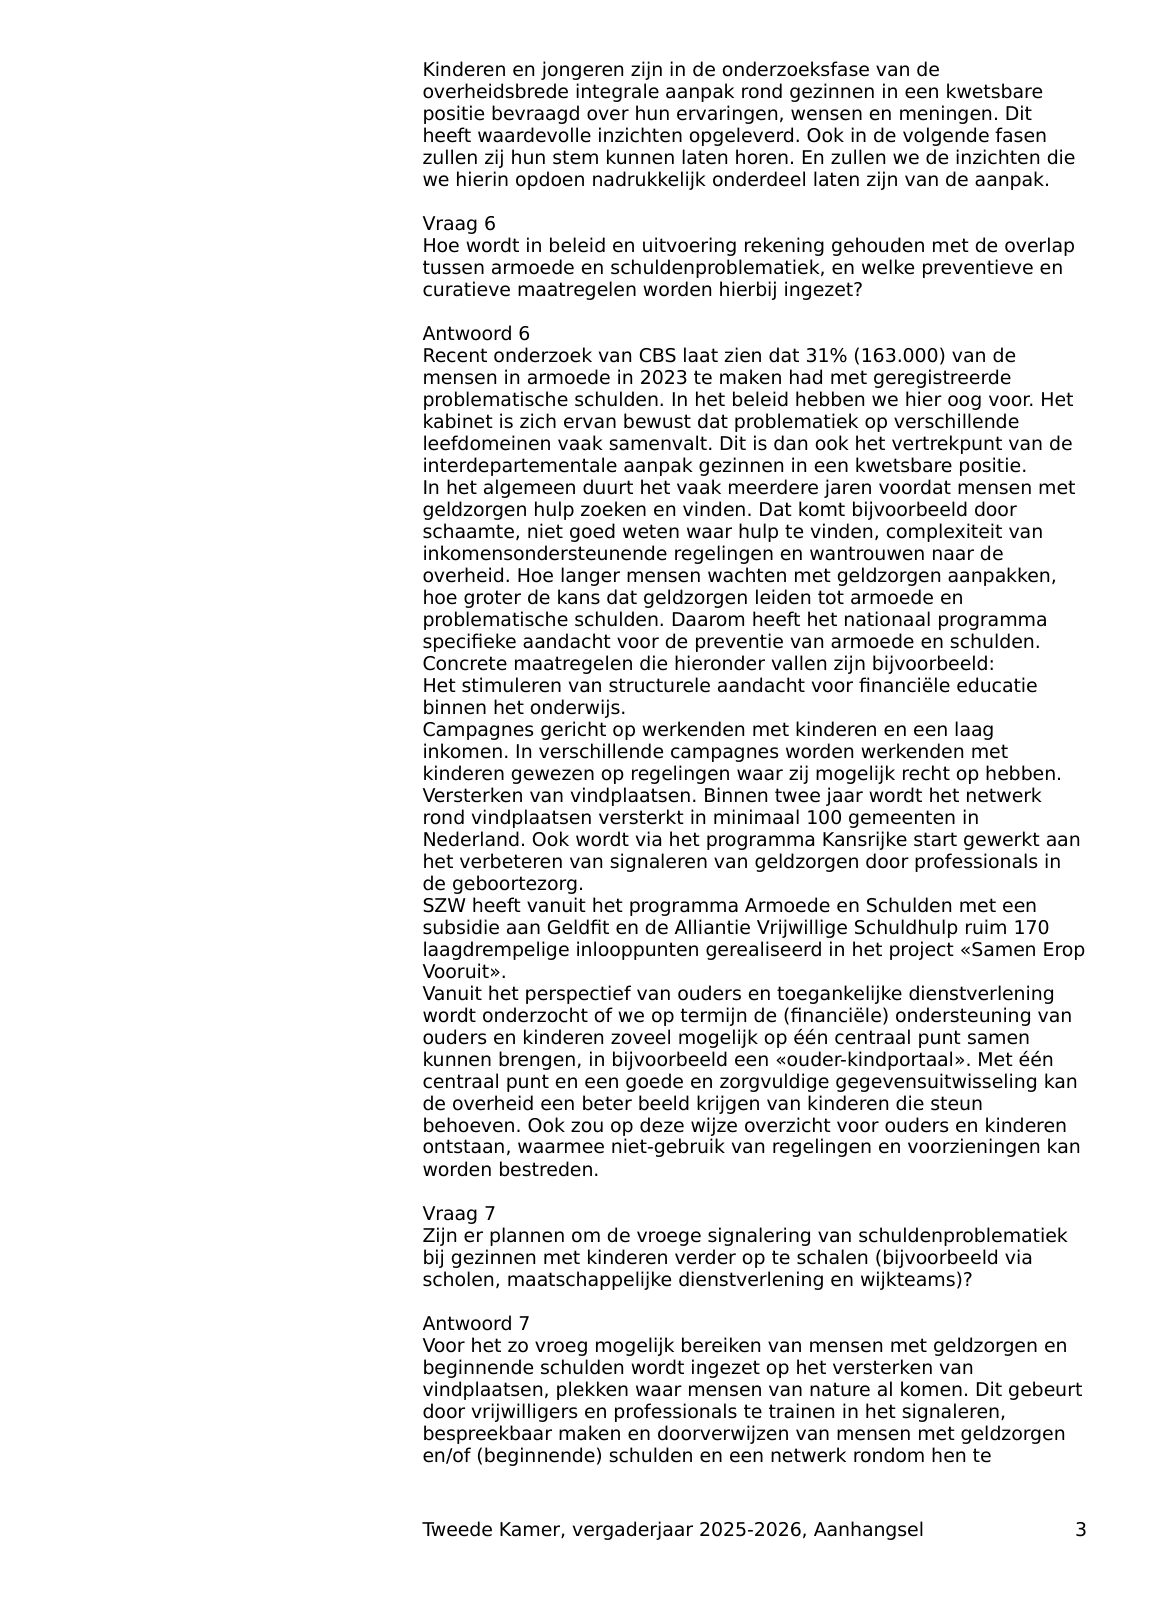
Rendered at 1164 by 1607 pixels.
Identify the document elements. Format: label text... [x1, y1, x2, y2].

text Antwoord 6 [422, 323, 1087, 345]
text In het algemeen duurt het vaak meerdere jaren voordat mensen met geldzorgen hulp zoeken en vinden. Dat komt bijvoorbeeld door schaamte, niet goed weten waar hulp te vinden, complexiteit van inkomensondersteunende regelingen en wantrouwen naar de overheid. Hoe langer mensen wachten met geldzorgen aanpakken, hoe groter de kans dat geldzorgen leiden tot armoede en problematische schulden. Daarom heeft het nationaal programma specifieke aandacht voor de preventie van armoede en schulden. Concrete maatregelen die hieronder vallen zijn bijvoorbeeld: [422, 477, 1087, 675]
text Hoe wordt in beleid en uitvoering rekening gehouden met de overlap tussen armoede en schuldenproblematiek, en welke preventieve en curatieve maatregelen worden hierbij ingezet? [422, 235, 1087, 301]
text Kinderen en jongeren zijn in de onderzoeksfase van de overheidsbrede integrale aanpak rond gezinnen in een kwetsbare positie bevraagd over hun ervaringen, wensen en meningen. Dit heeft waardevolle inzichten opgeleverd. Ook in de volgende fasen zullen zij hun stem kunnen laten horen. En zullen we de inzichten die we hierin opdoen nadrukkelijk onderdeel laten zijn van de aanpak. [422, 59, 1087, 191]
text Versterken van vindplaatsen. Binnen twee jaar wordt het netwerk rond vindplaatsen versterkt in minimaal 100 gemeenten in Nederland. Ook wordt via het programma Kansrijke start gewerkt aan het verbeteren van signaleren van geldzorgen door professionals in de geboortezorg. [422, 785, 1087, 895]
text Vraag 6 [422, 213, 1087, 235]
text Vraag 7 [422, 1203, 1087, 1224]
text Vanuit het perspectief van ouders en toegankelijke dienstverlening wordt onderzocht of we op termijn de (financiële) ondersteuning van ouders en kinderen zoveel mogelijk op één centraal punt samen kunnen brengen, in bijvoorbeeld een «ouder-kindportaal». Met één centraal punt en een goede en zorgvuldige gegevensuitwisseling kan de overheid een beter beeld krijgen van kinderen die steun behoeven. Ook zou op deze wijze overzicht voor ouders en kinderen ontstaan, waarmee niet-gebruik van regelingen en voorzieningen kan worden bestreden. [422, 983, 1087, 1180]
text Het stimuleren van structurele aandacht voor financiële educatie binnen het onderwijs. [422, 675, 1087, 719]
text Campagnes gericht op werkenden met kinderen en een laag inkomen. In verschillende campagnes worden werkenden met kinderen gewezen op regelingen waar zij mogelijk recht op hebben. [422, 719, 1087, 785]
text Zijn er plannen om de vroege signalering van schuldenproblematiek bij gezinnen met kinderen verder op te schalen (bijvoorbeeld via scholen, maatschappelijke dienstverlening en wijkteams)? [422, 1224, 1087, 1291]
text Voor het zo vroeg mogelijk bereiken van mensen met geldzorgen en beginnende schulden wordt ingezet op het versterken van vindplaatsen, plekken waar mensen van nature al komen. Dit gebeurt door vrijwilligers en professionals te trainen in het signaleren, bespreekbaar maken en doorverwijzen van mensen met geldzorgen en/of (beginnende) schulden en een netwerk rondom hen te [422, 1335, 1087, 1467]
text Antwoord 7 [422, 1313, 1087, 1335]
text Recent onderzoek van CBS laat zien dat 31% (163.000) van de mensen in armoede in 2023 te maken had met geregistreerde problematische schulden. In het beleid hebben we hier oog voor. Het kabinet is zich ervan bewust dat problematiek op verschillende leefdomeinen vaak samenvalt. Dit is dan ook het vertrekpunt van de interdepartementale aanpak gezinnen in een kwetsbare positie. [422, 345, 1087, 477]
text SZW heeft vanuit het programma Armoede en Schulden met een subsidie aan Geldfit en de Alliantie Vrijwillige Schuldhulp ruim 170 laagdrempelige inlooppunten gerealiseerd in het project «Samen Erop Vooruit». [422, 895, 1087, 983]
